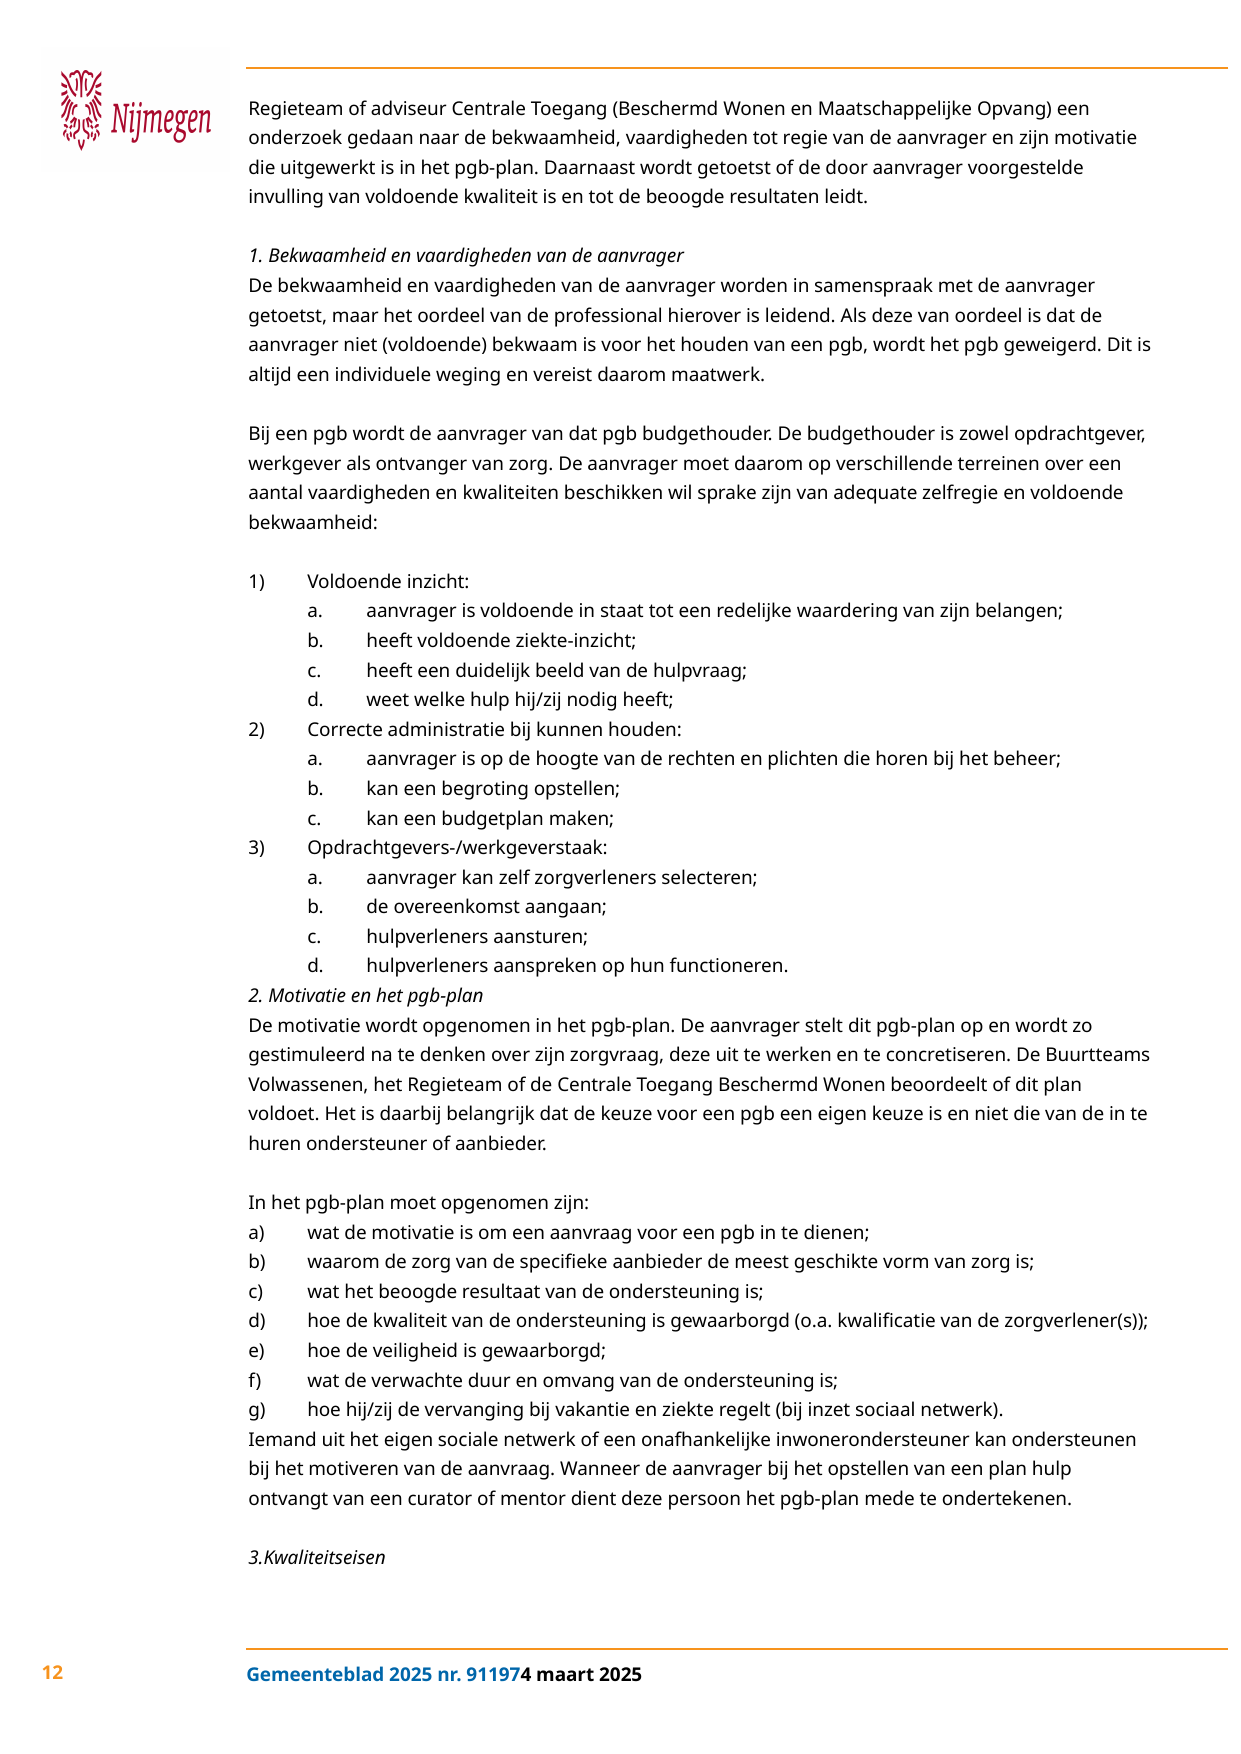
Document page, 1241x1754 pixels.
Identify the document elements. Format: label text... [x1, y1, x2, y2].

list Correcte administratie bij kunnen houden: [248, 716, 1152, 742]
list hoe de veiligheid is gewaarborgd; [248, 1337, 1152, 1363]
text Regieteam of adviseur Centrale Toegang (Beschermd Wonen en Maatschappelijke Opvang) een onderzoek gedaan naar de bekwaamheid, vaardigheden tot regie van de aanvrager en zijn motivatie die uitgewerkt is in het pgb-plan. Daarnaast wordt getoetst of de door aanvrager voorgestelde invulling van voldoende kwaliteit is en tot de beoogde resultaten leidt. [248, 95, 1152, 209]
list waarom de zorg van de specifieke aanbieder de meest geschikte vorm van zorg is; [248, 1248, 1152, 1274]
list aanvrager kan zelf zorgverleners selecteren; [307, 864, 1152, 890]
list wat de verwachte duur en omvang van de ondersteuning is; [248, 1367, 1152, 1393]
list aanvrager is op de hoogte van de rechten en plichten die horen bij het beheer; [307, 746, 1152, 771]
list weet welke hulp hij/zij nodig heeft; [307, 686, 1152, 712]
list heeft een duidelijk beeld van de hulpvraag; [307, 657, 1152, 683]
list wat de motivatie is om een aanvraag voor een pgb in te dienen; [248, 1219, 1152, 1245]
list hoe hij/zij de vervanging bij vakantie en ziekte regelt (bij inzet sociaal netwerk). [248, 1396, 1152, 1422]
list de overeenkomst aangaan; [307, 893, 1152, 919]
list hulpverleners aansturen; [307, 923, 1152, 949]
list hoe de kwaliteit van de ondersteuning is gewaarborgd (o.a. kwalificatie van de zorgverlener(s)); [248, 1308, 1152, 1333]
text 1. Bekwaamheid en vaardigheden van de aanvrager [248, 243, 1152, 268]
text De motivatie wordt opgenomen in het pgb-plan. De aanvrager stelt dit pgb-plan op en wordt zo gestimuleerd na te denken over zijn zorgvraag, deze uit te werken en te concretiseren. De Buurtteams Volwassenen, het Regieteam of de Centrale Toegang Beschermd Wonen beoordeelt of dit plan voldoet. Het is daarbij belangrijk dat de keuze voor een pgb een eigen keuze is en niet die van de in te huren ondersteuner of aanbieder. [248, 1012, 1152, 1156]
text 2. Motivatie en het pgb-plan [248, 982, 1152, 1008]
list heeft voldoende ziekte-inzicht; [307, 627, 1152, 653]
list Voldoende inzicht: [248, 568, 1152, 594]
text Bij een pgb wordt de aanvrager van dat pgb budgethouder. De budgethouder is zowel opdrachtgever, werkgever als ontvanger van zorg. De aanvrager moet daarom op verschillende terreinen over een aantal vaardigheden en kwaliteiten beschikken wil sprake zijn van adequate zelfregie en voldoende bekwaamheid: [248, 420, 1152, 535]
list aanvrager is voldoende in staat tot een redelijke waardering van zijn belangen; [307, 598, 1152, 623]
list Opdrachtgevers-/werkgeverstaak: [248, 834, 1152, 860]
text 3.Kwaliteitseisen [248, 1544, 1152, 1570]
text Iemand uit het eigen sociale netwerk of een onafhankelijke inwonerondersteuner kan ondersteunen bij het motiveren van de aanvraag. Wanneer de aanvrager bij het opstellen van een plan hulp ontvangt van een curator of mentor dient deze persoon het pgb-plan mede te ondertekenen. [248, 1426, 1152, 1511]
list kan een budgetplan maken; [307, 805, 1152, 831]
picture [41, 47, 231, 172]
text De bekwaamheid en vaardigheden van de aanvrager worden in samenspraak met de aanvrager getoetst, maar het oordeel van de professional hierover is leidend. Als deze van oordeel is dat de aanvrager niet (voldoende) bekwaam is voor het houden van een pgb, wordt het pgb geweigerd. Dit is altijd een individuele weging en vereist daarom maatwerk. [248, 272, 1152, 387]
list hulpverleners aanspreken op hun functioneren. [307, 953, 1152, 978]
text In het pgb-plan moet opgenomen zijn: [248, 1189, 1152, 1215]
list kan een begroting opstellen; [307, 775, 1152, 801]
list wat het beoogde resultaat van de ondersteuning is; [248, 1278, 1152, 1304]
